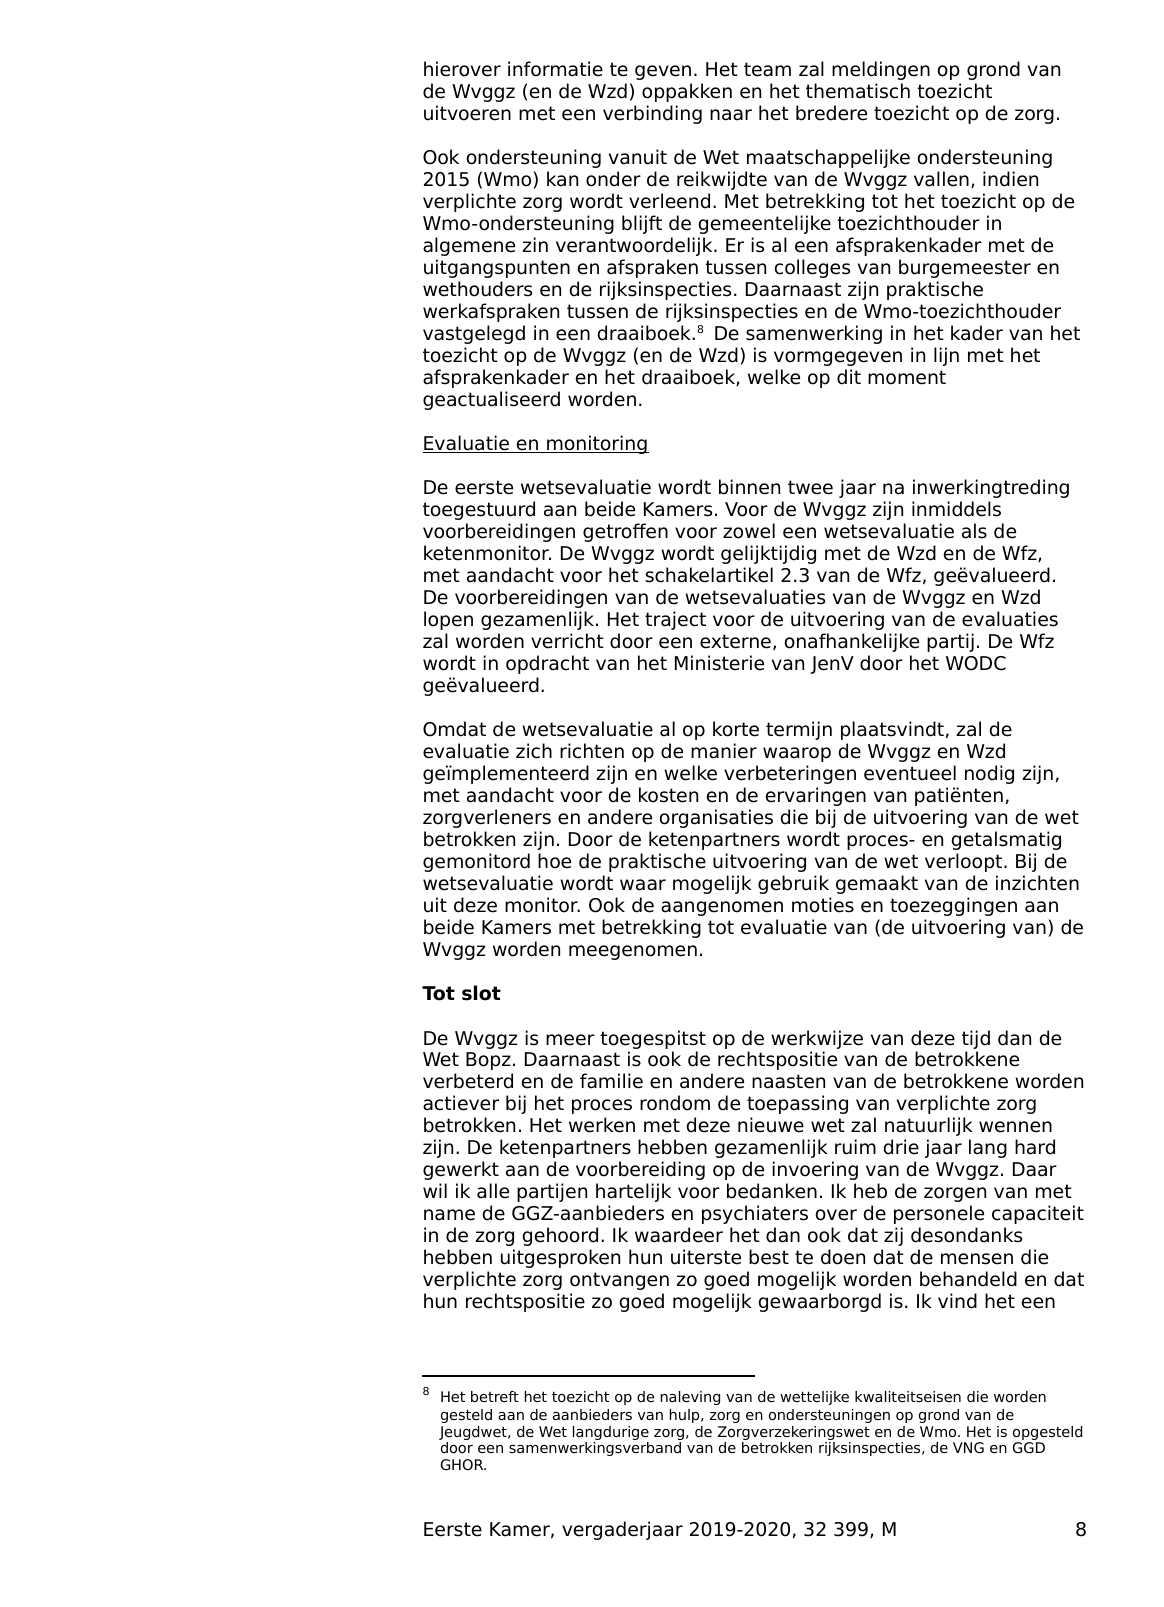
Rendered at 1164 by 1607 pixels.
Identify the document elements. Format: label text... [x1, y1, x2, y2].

text Omdat de wetsevaluatie al op korte termijn plaatsvindt, zal de evaluatie zich richten op de manier waarop de Wvggz en Wzd geïmplementeerd zijn en welke verbeteringen eventueel nodig zijn, met aandacht voor de kosten en de ervaringen van patiënten, zorgverleners en andere organisaties die bij de uitvoering van de wet betrokken zijn. Door de ketenpartners wordt proces- en getalsmatig gemonitord hoe de praktische uitvoering van de wet verloopt. Bij de wetsevaluatie wordt waar mogelijk gebruik gemaakt van de inzichten uit deze monitor. Ook de aangenomen moties en toezeggingen aan beide Kamers met betrekking tot evaluatie van (de uitvoering van) de Wvggz worden meegenomen. [422, 719, 1087, 961]
subtitle Tot slot [422, 983, 1087, 1005]
text De Wvggz is meer toegespitst op de werkwijze van deze tijd dan de Wet Bopz. Daarnaast is ook de rechtspositie van de betrokkene verbeterd en de familie en andere naasten van de betrokkene worden actiever bij het proces rondom de toepassing van verplichte zorg betrokken. Het werken met deze nieuwe wet zal natuurlijk wennen zijn. De ketenpartners hebben gezamenlijk ruim drie jaar lang hard gewerkt aan de voorbereiding op de invoering van de Wvggz. Daar wil ik alle partijen hartelijk voor bedanken. Ik heb de zorgen van met name de GGZ-aanbieders en psychiaters over de personele capaciteit in de zorg gehoord. Ik waardeer het dan ook dat zij desondanks hebben uitgesproken hun uiterste best te doen dat de mensen die verplichte zorg ontvangen zo goed mogelijk worden behandeld en dat hun rechtspositie zo goed mogelijk gewaarborgd is. Ik vind het een [422, 1027, 1087, 1313]
text Ook ondersteuning vanuit de Wet maatschappelijke ondersteuning 2015 (Wmo) kan onder de reikwijdte van de Wvggz vallen, indien verplichte zorg wordt verleend. Met betrekking tot het toezicht op de Wmo-ondersteuning blijft de gemeentelijke toezichthouder in algemene zin verantwoordelijk. Er is al een afsprakenkader met de uitgangspunten en afspraken tussen colleges van burgemeester en wethouders en de rijksinspecties. Daarnaast zijn praktische werkafspraken tussen de rijksinspecties en de Wmo-toezichthouder vastgelegd in een draaiboek. De samenwerking in het kader van het toezicht op de Wvggz (en de Wzd) is vormgegeven in lijn met het afsprakenkader en het draaiboek, welke op dit moment geactualiseerd worden. [422, 147, 1087, 411]
subtitle Evaluatie en monitoring [422, 433, 1087, 455]
text hierover informatie te geven. Het team zal meldingen op grond van de Wvggz (en de Wzd) oppakken en het thematisch toezicht uitvoeren met een verbinding naar het bredere toezicht op de zorg. [422, 59, 1087, 125]
text Het betreft het toezicht op de naleving van de wettelijke kwaliteitseisen die worden gesteld aan de aanbieders van hulp, zorg en ondersteuningen op grond van de Jeugdwet, de Wet langdurige zorg, de Zorgverzekeringswet en de Wmo. Het is opgesteld door een samenwerkingsverband van de betrokken rijksinspecties, de VNG en GGD GHOR. [422, 1385, 1087, 1474]
text De eerste wetsevaluatie wordt binnen twee jaar na inwerkingtreding toegestuurd aan beide Kamers. Voor de Wvggz zijn inmiddels voorbereidingen getroffen voor zowel een wetsevaluatie als de ketenmonitor. De Wvggz wordt gelijktijdig met de Wzd en de Wfz, met aandacht voor het schakelartikel 2.3 van de Wfz, geëvalueerd. De voorbereidingen van de wetsevaluaties van de Wvggz en Wzd lopen gezamenlijk. Het traject voor de uitvoering van de evaluaties zal worden verricht door een externe, onafhankelijke partij. De Wfz wordt in opdracht van het Ministerie van JenV door het WODC geëvalueerd. [422, 477, 1087, 697]
